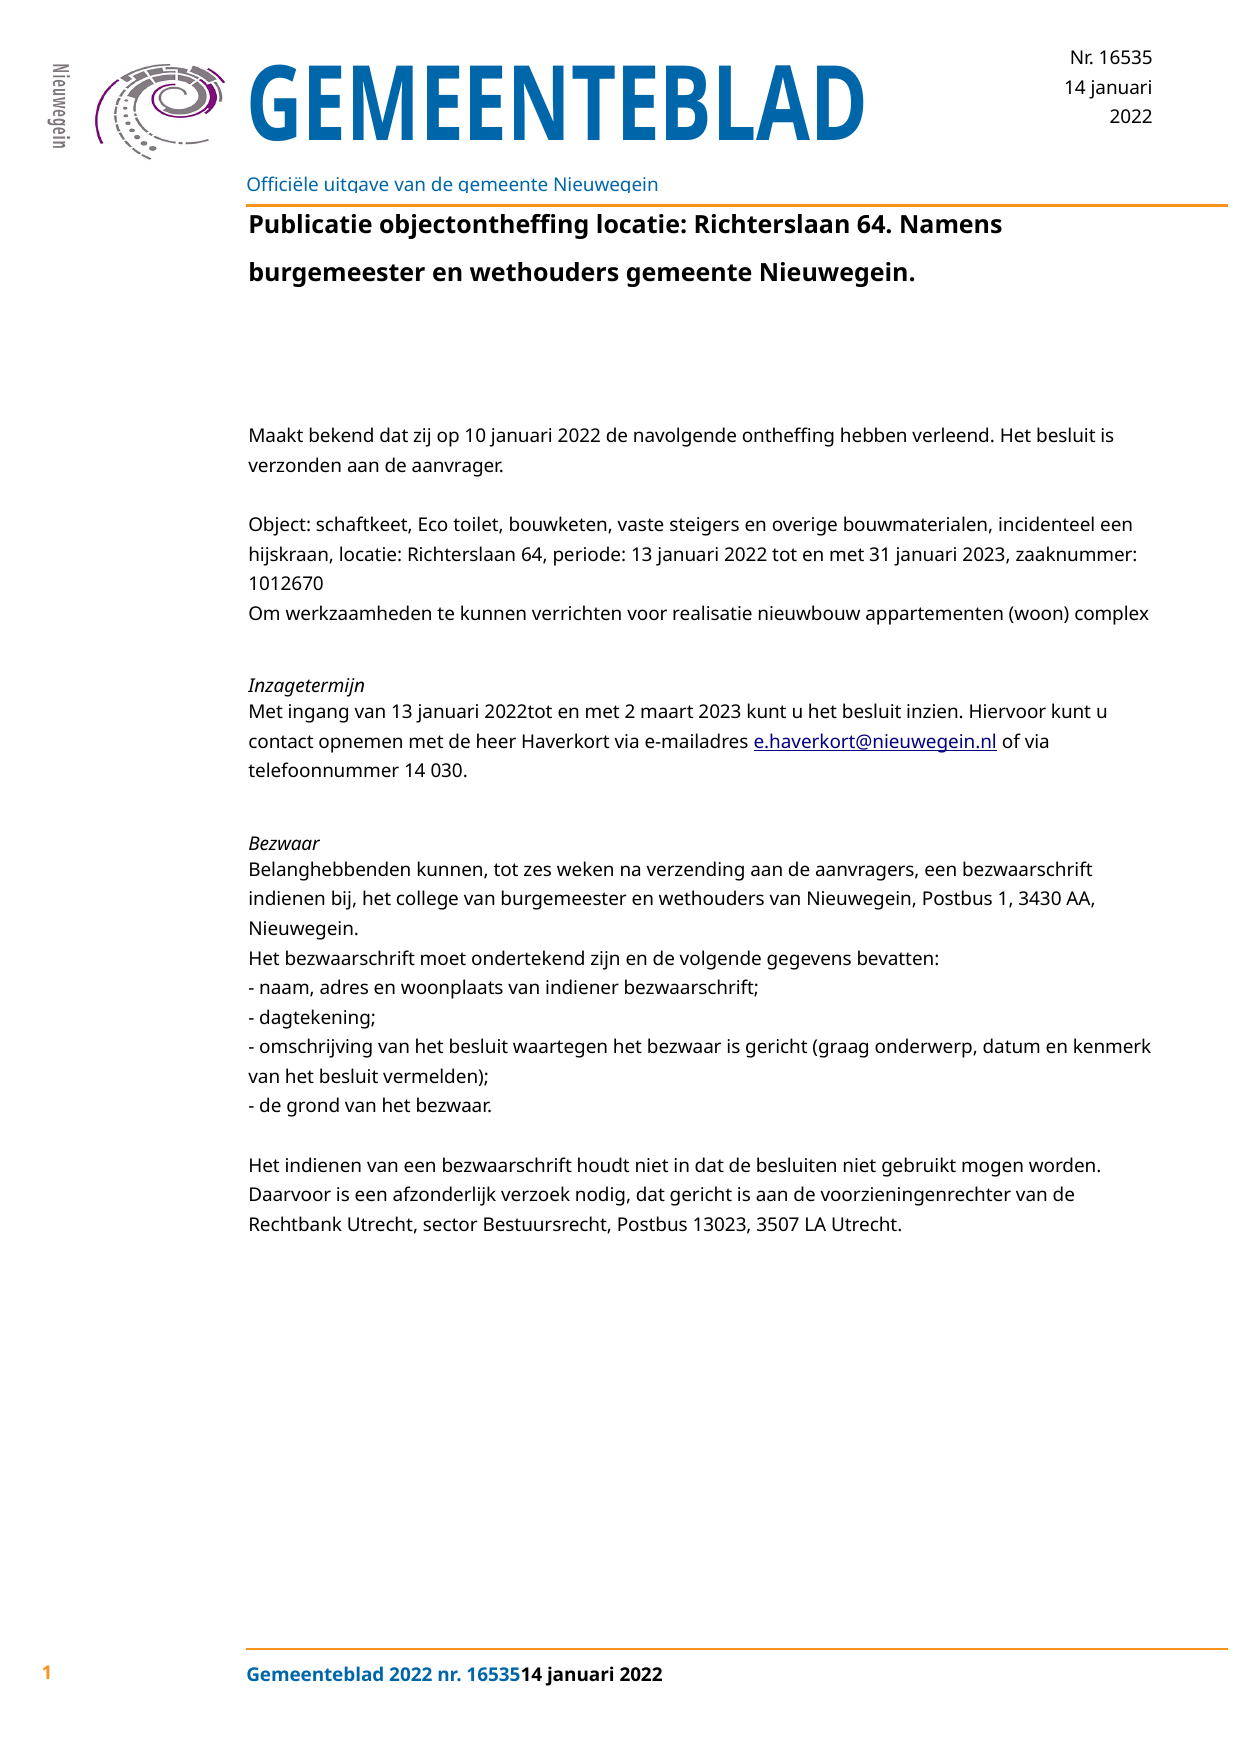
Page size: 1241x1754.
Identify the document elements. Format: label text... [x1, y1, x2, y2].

picture [41, 47, 231, 172]
text - naam, adres en woonplaats van indiener bezwaarschrift; [248, 974, 1152, 1000]
text Inzagetermijn [248, 673, 1152, 698]
text - dagtekening; [248, 1004, 1152, 1030]
text Het bezwaarschrift moet ondertekend zijn en de volgende gegevens bevatten: [248, 945, 1152, 971]
text Het indienen van een bezwaarschrift houdt niet in dat de besluiten niet gebruikt mogen worden. Daarvoor is een afzonderlijk verzoek nodig, dat gericht is aan de voorzieningenrechter van de Rechtbank Utrecht, sector Bestuursrecht, Postbus 13023, 3507 LA Utrecht. [248, 1152, 1152, 1237]
text Belanghebbenden kunnen, tot zes weken na verzending aan de aanvragers, een bezwaarschrift indienen bij, het college van burgemeester en wethouders van Nieuwegein, Postbus 1, 3430 AA, Nieuwegein. [248, 856, 1152, 941]
text Om werkzaamheden te kunnen verrichten voor realisatie nieuwbouw appartementen (woon) complex [248, 600, 1152, 626]
text Object: schaftkeet, Eco toilet, bouwketen, vaste steigers en overige bouwmaterialen, incidenteel een hijskraan, locatie: Richterslaan 64, periode: 13 januari 2022 tot en met 31 januari 2023, zaaknummer: 1012670 [248, 511, 1152, 596]
text - omschrijving van het besluit waartegen het bezwaar is gericht (graag onderwerp, datum en kenmerk van het besluit vermelden); [248, 1033, 1152, 1089]
text Met ingang van 13 januari 2022tot en met 2 maart 2023 kunt u het besluit inzien. Hiervoor kunt u contact opnemen met de heer Haverkort via e-mailadres e.haverkort@nieuwegein.nl of via telefoonnummer 14 030. [248, 698, 1152, 783]
text Maakt bekend dat zij op 10 januari 2022 de navolgende ontheffing hebben verleend. Het besluit is verzonden aan de aanvrager. [248, 422, 1152, 478]
text Publicatie objectontheffing locatie: Richterslaan 64. Namens burgemeester en wethouders gemeente Nieuwegein. [248, 207, 1152, 288]
text - de grond van het bezwaar. [248, 1093, 1152, 1118]
text Bezwaar [248, 830, 1152, 856]
